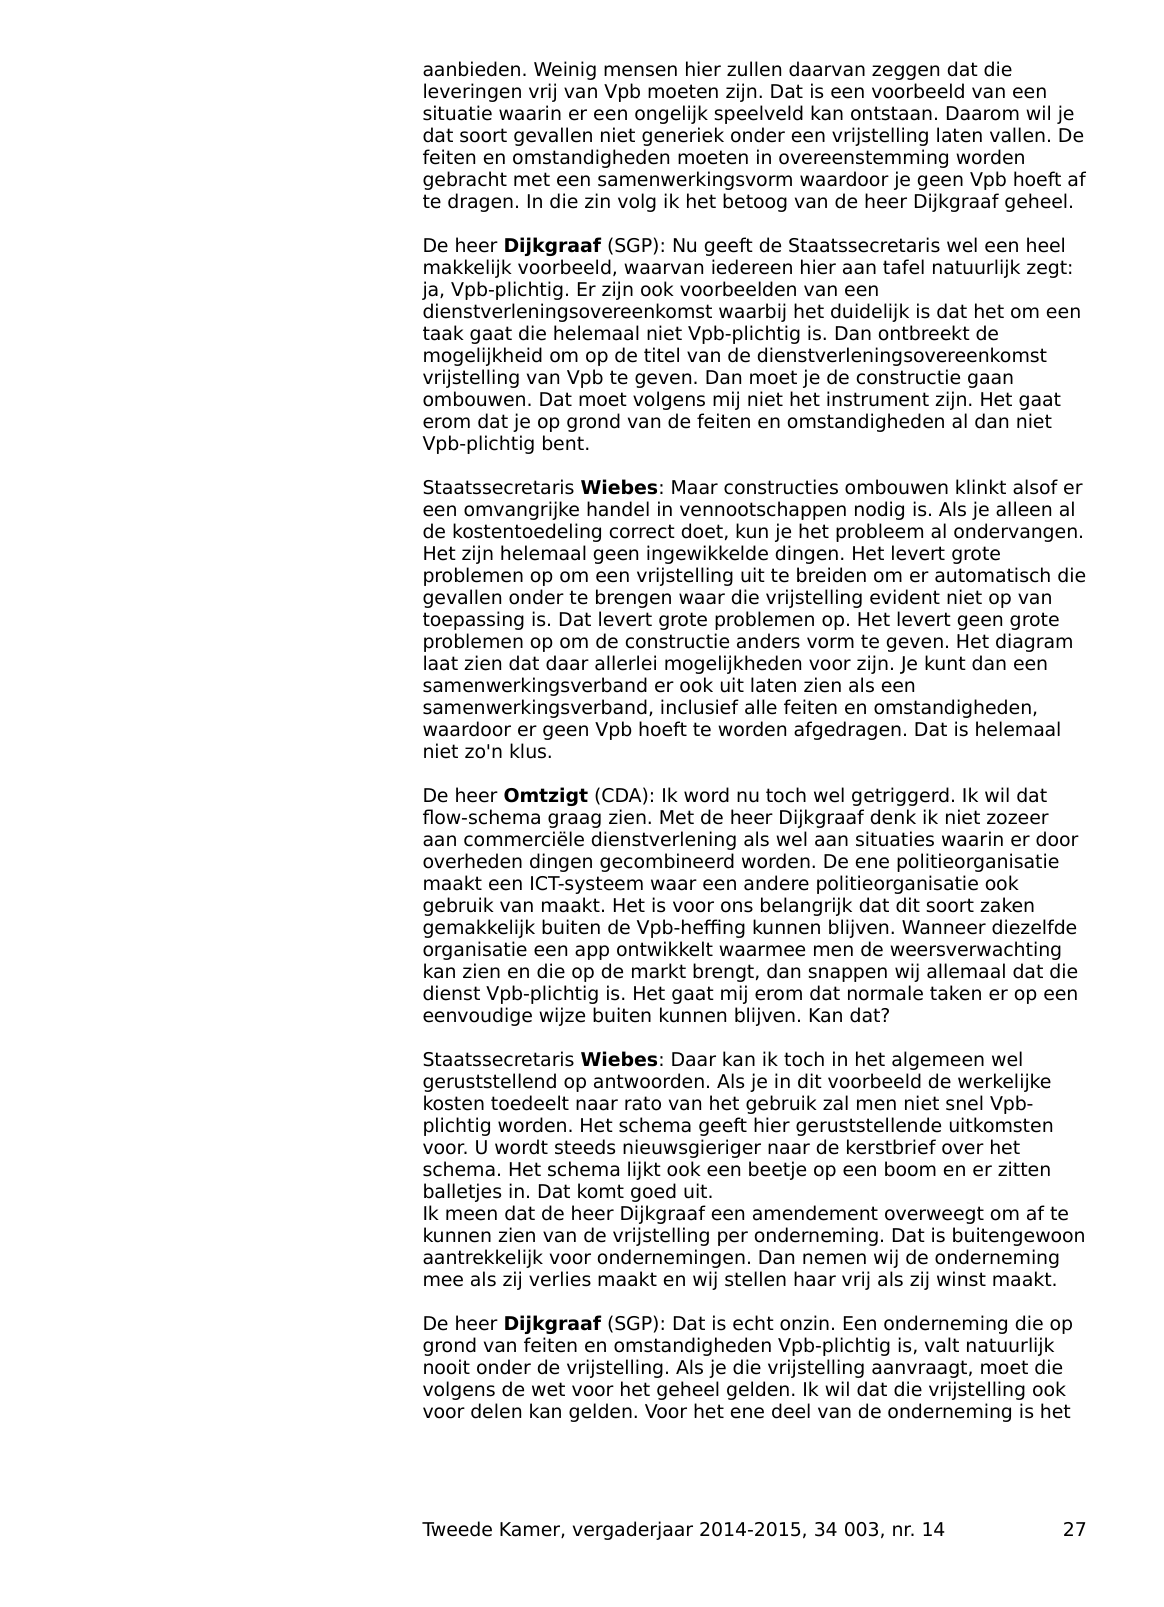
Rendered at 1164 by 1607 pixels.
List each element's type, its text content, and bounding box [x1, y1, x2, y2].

text De heer Omtzigt (CDA): Ik word nu toch wel getriggerd. Ik wil dat flow-schema graag zien. Met de heer Dijkgraaf denk ik niet zozeer aan commerciële dienstverlening als wel aan situaties waarin er door overheden dingen gecombineerd worden. De ene politieorganisatie maakt een ICT-systeem waar een andere politieorganisatie ook gebruik van maakt. Het is voor ons belangrijk dat dit soort zaken gemakkelijk buiten de Vpb-heffing kunnen blijven. Wanneer diezelfde organisatie een app ontwikkelt waarmee men de weersverwachting kan zien en die op de markt brengt, dan snappen wij allemaal dat die dienst Vpb-plichtig is. Het gaat mij erom dat normale taken er op een eenvoudige wijze buiten kunnen blijven. Kan dat? [422, 785, 1087, 1027]
text Staatssecretaris Wiebes: Daar kan ik toch in het algemeen wel geruststellend op antwoorden. Als je in dit voorbeeld de werkelijke kosten toedeelt naar rato van het gebruik zal men niet snel Vpb-plichtig worden. Het schema geeft hier geruststellende uitkomsten voor. U wordt steeds nieuwsgieriger naar de kerstbrief over het schema. Het schema lijkt ook een beetje op een boom en er zitten balletjes in. Dat komt goed uit. [422, 1049, 1087, 1203]
text Staatssecretaris Wiebes: Maar constructies ombouwen klinkt alsof er een omvangrijke handel in vennootschappen nodig is. Als je alleen al de kostentoedeling correct doet, kun je het probleem al ondervangen. Het zijn helemaal geen ingewikkelde dingen. Het levert grote problemen op om een vrijstelling uit te breiden om er automatisch die gevallen onder te brengen waar die vrijstelling evident niet op van toepassing is. Dat levert grote problemen op. Het levert geen grote problemen op om de constructie anders vorm te geven. Het diagram laat zien dat daar allerlei mogelijkheden voor zijn. Je kunt dan een samenwerkingsverband er ook uit laten zien als een samenwerkingsverband, inclusief alle feiten en omstandigheden, waardoor er geen Vpb hoeft te worden afgedragen. Dat is helemaal niet zo'n klus. [422, 477, 1087, 763]
text aanbieden. Weinig mensen hier zullen daarvan zeggen dat die leveringen vrij van Vpb moeten zijn. Dat is een voorbeeld van een situatie waarin er een ongelijk speelveld kan ontstaan. Daarom wil je dat soort gevallen niet generiek onder een vrijstelling laten vallen. De feiten en omstandigheden moeten in overeenstemming worden gebracht met een samenwerkingsvorm waardoor je geen Vpb hoeft af te dragen. In die zin volg ik het betoog van de heer Dijkgraaf geheel. [422, 59, 1087, 213]
text De heer Dijkgraaf (SGP): Dat is echt onzin. Een onderneming die op grond van feiten en omstandigheden Vpb-plichtig is, valt natuurlijk nooit onder de vrijstelling. Als je die vrijstelling aanvraagt, moet die volgens de wet voor het geheel gelden. Ik wil dat die vrijstelling ook voor delen kan gelden. Voor het ene deel van de onderneming is het [422, 1313, 1087, 1423]
text Ik meen dat de heer Dijkgraaf een amendement overweegt om af te kunnen zien van de vrijstelling per onderneming. Dat is buitengewoon aantrekkelijk voor ondernemingen. Dan nemen wij de onderneming mee als zij verlies maakt en wij stellen haar vrij als zij winst maakt. [422, 1203, 1087, 1291]
text De heer Dijkgraaf (SGP): Nu geeft de Staatssecretaris wel een heel makkelijk voorbeeld, waarvan iedereen hier aan tafel natuurlijk zegt: ja, Vpb-plichtig. Er zijn ook voorbeelden van een dienstverleningsovereenkomst waarbij het duidelijk is dat het om een taak gaat die helemaal niet Vpb-plichtig is. Dan ontbreekt de mogelijkheid om op de titel van de dienstverleningsovereenkomst vrijstelling van Vpb te geven. Dan moet je de constructie gaan ombouwen. Dat moet volgens mij niet het instrument zijn. Het gaat erom dat je op grond van de feiten en omstandigheden al dan niet Vpb-plichtig bent. [422, 235, 1087, 455]
